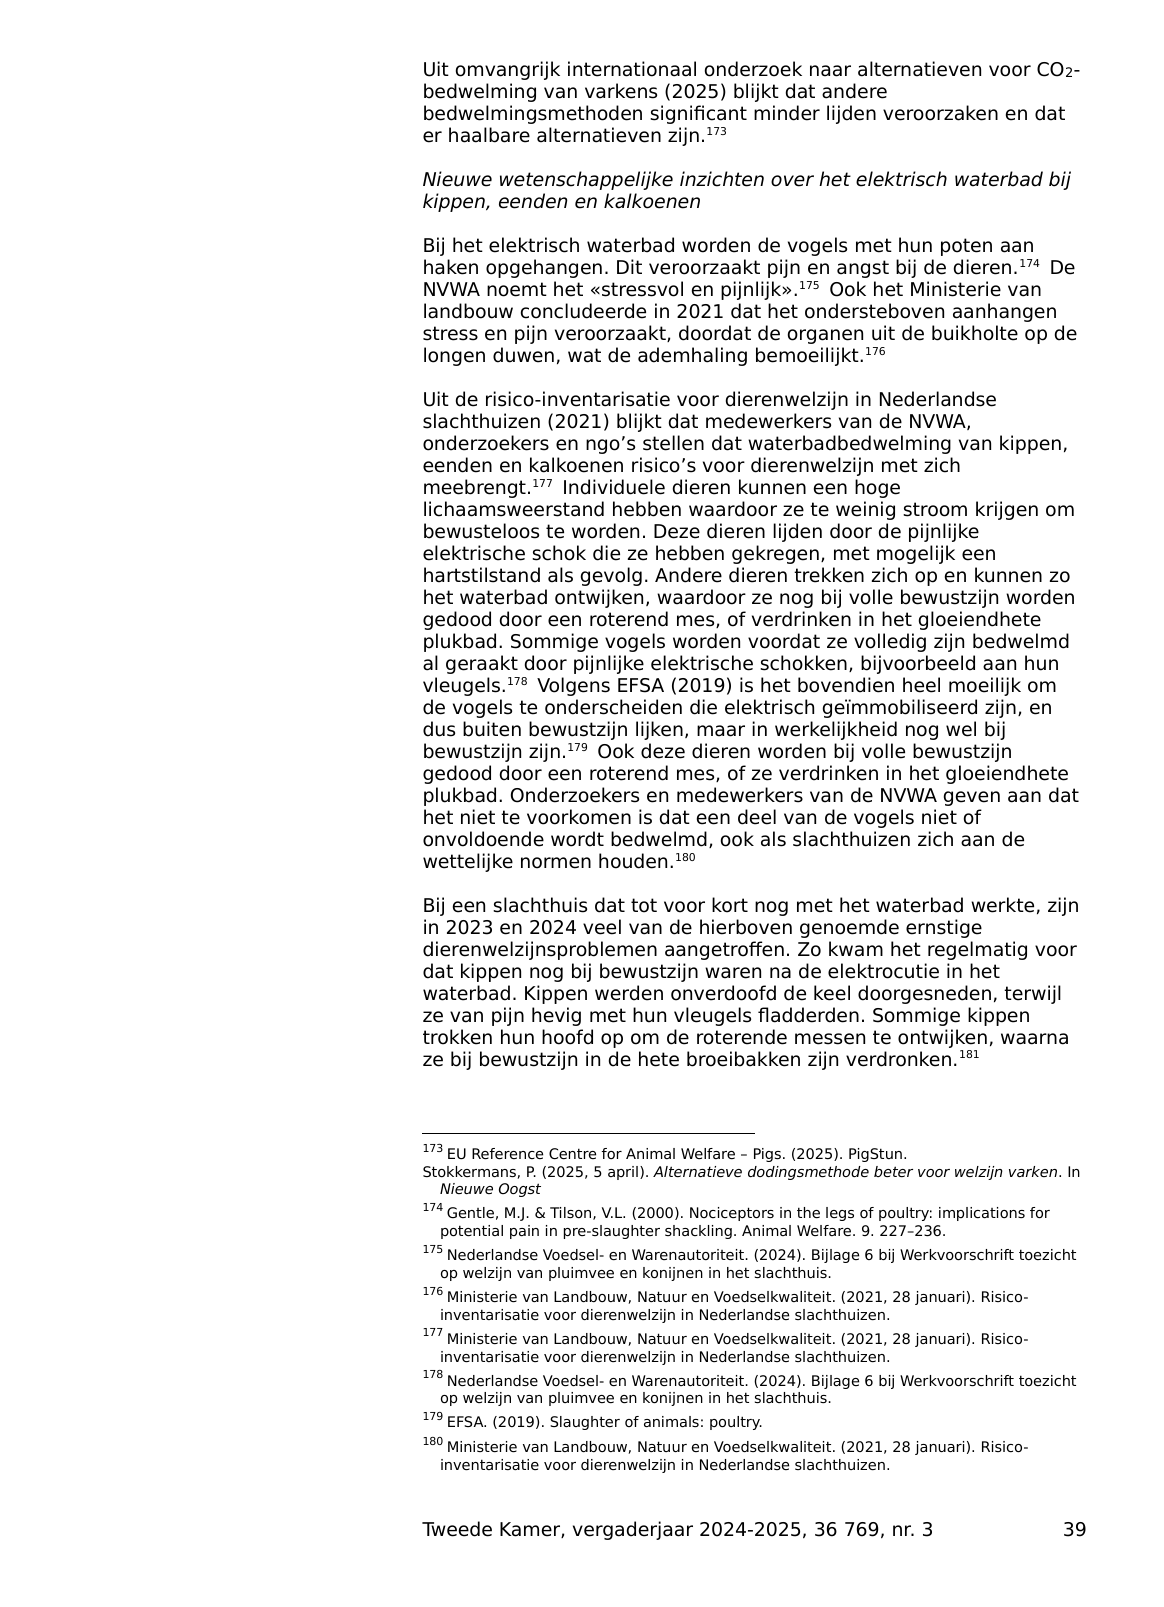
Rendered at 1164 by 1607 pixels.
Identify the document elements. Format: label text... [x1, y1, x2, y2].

text Stokkermans, P. (2025, 5 april). Alternatieve dodingsmethode beter voor welzijn varken. In Nieuwe Oogst [422, 1164, 1087, 1198]
text Nederlandse Voedsel- en Warenautoriteit. (2024). Bijlage 6 bij Werkvoorschrift toezicht op welzijn van pluimvee en konijnen in het slachthuis. [422, 1368, 1087, 1407]
text Bij het elektrisch waterbad worden de vogels met hun poten aan haken opgehangen. Dit veroorzaakt pijn en angst bij de dieren. De NVWA noemt het «stressvol en pijnlijk». Ook het Ministerie van landbouw concludeerde in 2021 dat het ondersteboven aanhangen stress en pijn veroorzaakt, doordat de organen uit de buikholte op de longen duwen, wat de ademhaling bemoeilijkt. [422, 235, 1087, 367]
text Uit de risico-inventarisatie voor dierenwelzijn in Nederlandse slachthuizen (2021) blijkt dat medewerkers van de NVWA, onderzoekers en ngo’s stellen dat waterbadbedwelming van kippen, eenden en kalkoenen risico’s voor dierenwelzijn met zich meebrengt. Individuele dieren kunnen een hoge lichaamsweerstand hebben waardoor ze te weinig stroom krijgen om bewusteloos te worden. Deze dieren lijden door de pijnlijke elektrische schok die ze hebben gekregen, met mogelijk een hartstilstand als gevolg. Andere dieren trekken zich op en kunnen zo het waterbad ontwijken, waardoor ze nog bij volle bewustzijn worden gedood door een roterend mes, of verdrinken in het gloeiendhete plukbad. Sommige vogels worden voordat ze volledig zijn bedwelmd al geraakt door pijnlijke elektrische schokken, bijvoorbeeld aan hun vleugels. Volgens EFSA (2019) is het bovendien heel moeilijk om de vogels te onderscheiden die elektrisch geïmmobiliseerd zijn, en dus buiten bewustzijn lijken, maar in werkelijkheid nog wel bij bewustzijn zijn. Ook deze dieren worden bij volle bewustzijn gedood door een roterend mes, of ze verdrinken in het gloeiendhete plukbad. Onderzoekers en medewerkers van de NVWA geven aan dat het niet te voorkomen is dat een deel van de vogels niet of onvoldoende wordt bedwelmd, ook als slachthuizen zich aan de wettelijke normen houden. [422, 389, 1087, 873]
text Ministerie van Landbouw, Natuur en Voedselkwaliteit. (2021, 28 januari). Risico-inventarisatie voor dierenwelzijn in Nederlandse slachthuizen. [422, 1327, 1087, 1366]
text Nederlandse Voedsel- en Warenautoriteit. (2024). Bijlage 6 bij Werkvoorschrift toezicht op welzijn van pluimvee en konijnen in het slachthuis. [422, 1243, 1087, 1282]
text Gentle, M.J. & Tilson, V.L. (2000). Nociceptors in the legs of poultry: implications for potential pain in pre-slaughter shackling. Animal Welfare. 9. 227–236. [422, 1201, 1087, 1240]
subtitle Nieuwe wetenschappelijke inzichten over het elektrisch waterbad bij kippen, eenden en kalkoenen [422, 169, 1087, 213]
text Ministerie van Landbouw, Natuur en Voedselkwaliteit. (2021, 28 januari). Risico-inventarisatie voor dierenwelzijn in Nederlandse slachthuizen. [422, 1435, 1087, 1474]
text Ministerie van Landbouw, Natuur en Voedselkwaliteit. (2021, 28 januari). Risico-inventarisatie voor dierenwelzijn in Nederlandse slachthuizen. [422, 1285, 1087, 1324]
text Bij een slachthuis dat tot voor kort nog met het waterbad werkte, zijn in 2023 en 2024 veel van de hierboven genoemde ernstige dierenwelzijnsproblemen aangetroffen. Zo kwam het regelmatig voor dat kippen nog bij bewustzijn waren na de elektrocutie in het waterbad. Kippen werden onverdoofd de keel doorgesneden, terwijl ze van pijn hevig met hun vleugels fladderden. Sommige kippen trokken hun hoofd op om de roterende messen te ontwijken, waarna ze bij bewustzijn in de hete broeibakken zijn verdronken. [422, 895, 1087, 1071]
text EU Reference Centre for Animal Welfare – Pigs. (2025). PigStun. [422, 1142, 1087, 1164]
text EFSA. (2019). Slaughter of animals: poultry. [422, 1410, 1087, 1432]
text Uit omvangrijk internationaal onderzoek naar alternatieven voor CO2-bedwelming van varkens (2025) blijkt dat andere bedwelmingsmethoden significant minder lijden veroorzaken en dat er haalbare alternatieven zijn. [422, 59, 1087, 147]
